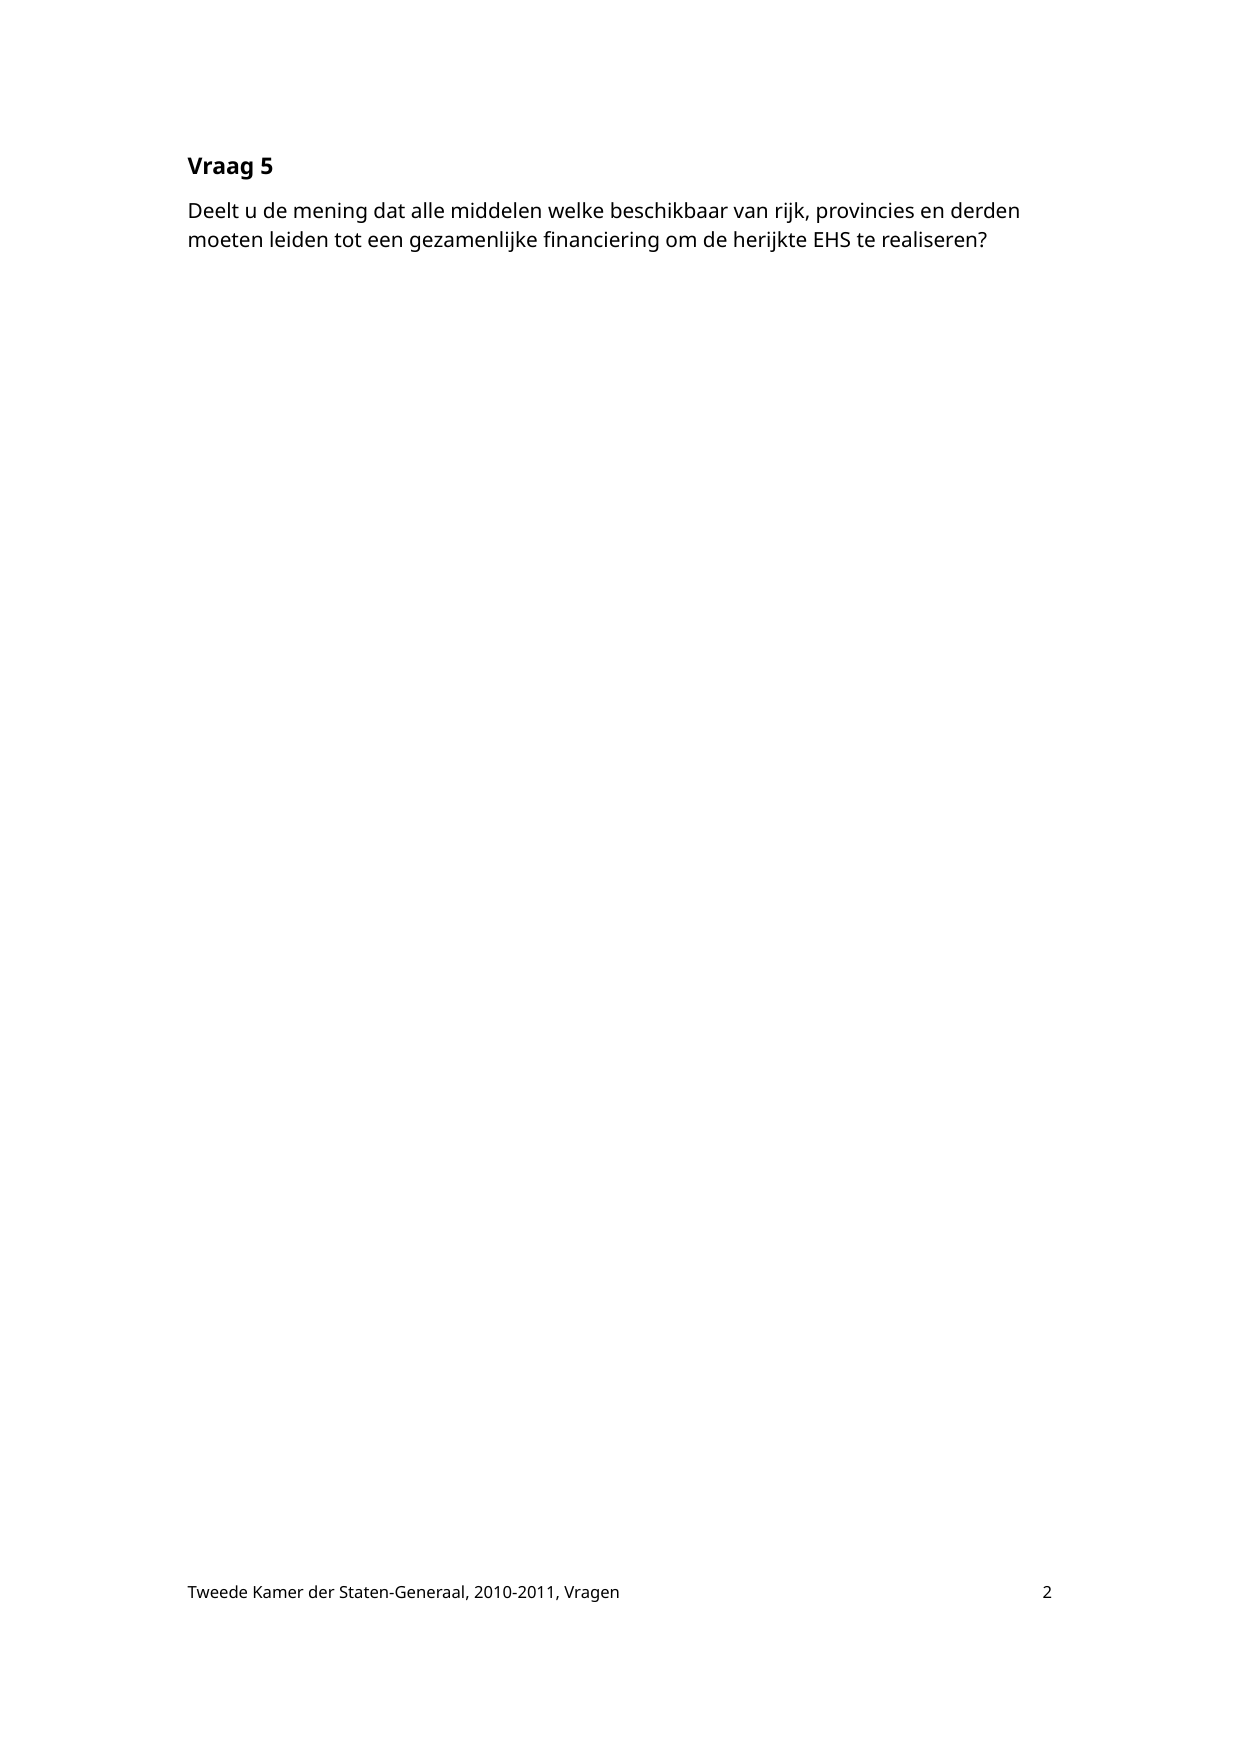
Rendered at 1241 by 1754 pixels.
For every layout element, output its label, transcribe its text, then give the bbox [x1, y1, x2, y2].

subtitle Vraag 5 [187, 150, 1053, 181]
text Deelt u de mening dat alle middelen welke beschikbaar van rijk, provincies en derden moeten leiden tot een gezamenlijke financiering om de herijkte EHS te realiseren? [187, 196, 1053, 253]
